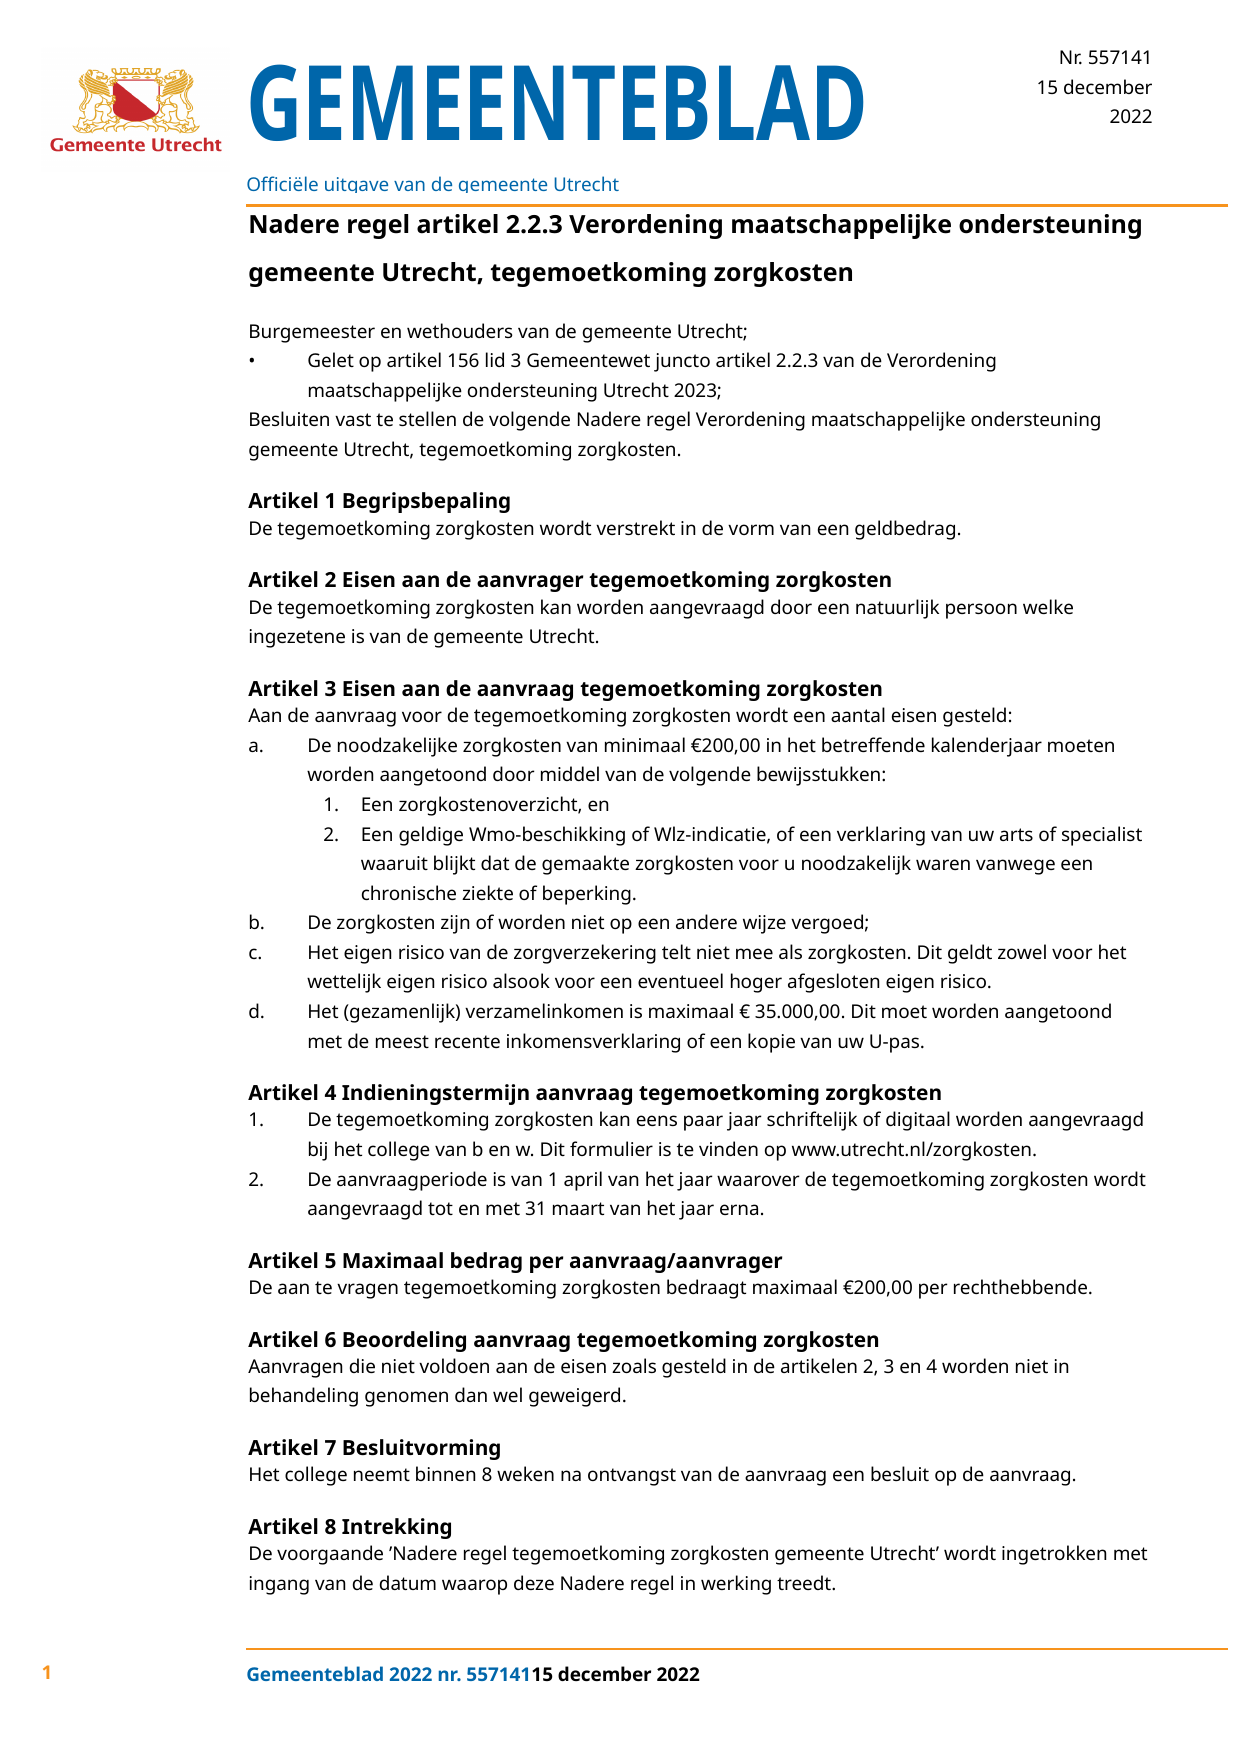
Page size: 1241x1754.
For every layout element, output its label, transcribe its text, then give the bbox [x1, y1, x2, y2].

text Besluiten vast te stellen de volgende Nadere regel Verordening maatschappelijke ondersteuning gemeente Utrecht, tegemoetkoming zorgkosten. [248, 407, 1152, 462]
text Artikel 4 Indieningstermijn aanvraag tegemoetkoming zorgkosten [248, 1078, 1152, 1107]
text Nadere regel artikel 2.2.3 Verordening maatschappelijke ondersteuning gemeente Utrecht, tegemoetkoming zorgkosten [248, 207, 1152, 288]
text Aan de aanvraag voor de tegemoetkoming zorgkosten wordt een aantal eisen gesteld: [248, 702, 1152, 728]
text Artikel 1 Begripsbepaling [248, 487, 1152, 515]
list Een zorgkostenoverzicht, en [323, 791, 1152, 817]
text Het college neemt binnen 8 weken na ontvangst van de aanvraag een besluit op de aanvraag. [248, 1462, 1152, 1487]
text Aanvragen die niet voldoen aan de eisen zoals gesteld in de artikelen 2, 3 en 4 worden niet in behandeling genomen dan wel geweigerd. [248, 1353, 1152, 1408]
text De aan te vragen tegemoetkoming zorgkosten bedraagt maximaal €200,00 per rechthebbende. [248, 1274, 1152, 1300]
text Artikel 2 Eisen aan de aanvrager tegemoetkoming zorgkosten [248, 566, 1152, 594]
text De tegemoetkoming zorgkosten kan worden aangevraagd door een natuurlijk persoon welke ingezetene is van de gemeente Utrecht. [248, 594, 1152, 649]
text Artikel 8 Intrekking [248, 1512, 1152, 1540]
list Het (gezamenlijk) verzamelinkomen is maximaal € 35.000,00. Dit moet worden aangetoond met de meest recente inkomensverklaring of een kopie van uw U-pas. [248, 998, 1152, 1053]
text De tegemoetkoming zorgkosten wordt verstrekt in de vorm van een geldbedrag. [248, 515, 1152, 541]
text Burgemeester en wethouders van de gemeente Utrecht; [248, 318, 1152, 344]
text Artikel 6 Beoordeling aanvraag tegemoetkoming zorgkosten [248, 1325, 1152, 1353]
list De tegemoetkoming zorgkosten kan eens paar jaar schriftelijk of digitaal worden aangevraagd bij het college van b en w. Dit formulier is te vinden op www.utrecht.nl/zorgkosten. [248, 1107, 1152, 1162]
text De voorgaande ’Nadere regel tegemoetkoming zorgkosten gemeente Utrecht’ wordt ingetrokken met ingang van de datum waarop deze Nadere regel in werking treedt. [248, 1540, 1152, 1596]
text Artikel 5 Maximaal bedrag per aanvraag/aanvrager [248, 1246, 1152, 1274]
list De aanvraagperiode is van 1 april van het jaar waarover de tegemoetkoming zorgkosten wordt aangevraagd tot en met 31 maart van het jaar erna. [248, 1166, 1152, 1221]
list De zorgkosten zijn of worden niet op een andere wijze vergoed; [248, 909, 1152, 935]
text Artikel 3 Eisen aan de aanvraag tegemoetkoming zorgkosten [248, 674, 1152, 702]
list Gelet op artikel 156 lid 3 Gemeentewet juncto artikel 2.2.3 van de Verordening maatschappelijke ondersteuning Utrecht 2023; [248, 347, 1152, 403]
list Het eigen risico van de zorgverzekering telt niet mee als zorgkosten. Dit geldt zowel voor het wettelijk eigen risico alsook voor een eventueel hoger afgesloten eigen risico. [248, 939, 1152, 994]
text Artikel 7 Besluitvorming [248, 1433, 1152, 1462]
list De noodzakelijke zorgkosten van minimaal €200,00 in het betreffende kalenderjaar moeten worden aangetoond door middel van de volgende bewijsstukken: [248, 732, 1152, 787]
picture [41, 47, 231, 172]
list Een geldige Wmo-beschikking of Wlz-indicatie, of een verklaring van uw arts of specialist waaruit blijkt dat de gemaakte zorgkosten voor u noodzakelijk waren vanwege een chronische ziekte of beperking. [323, 821, 1152, 906]
